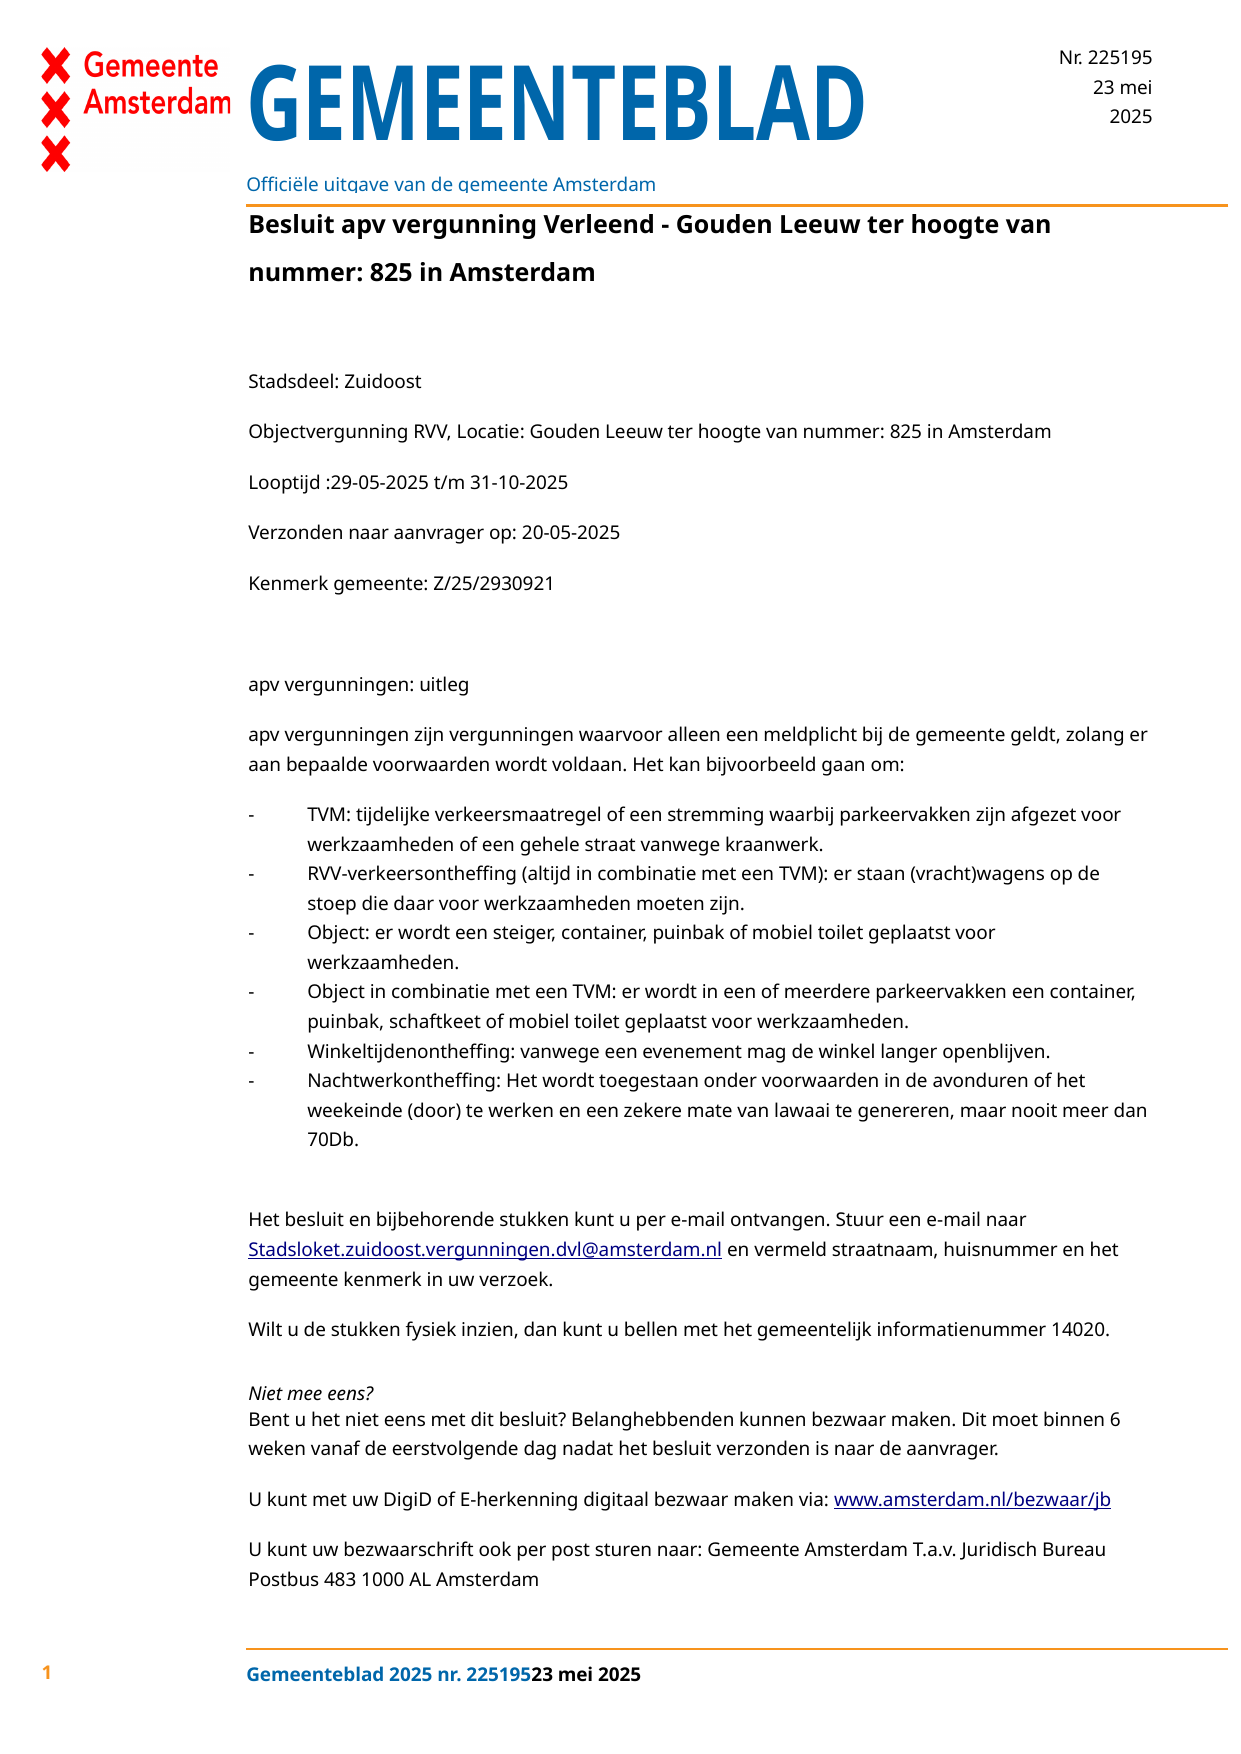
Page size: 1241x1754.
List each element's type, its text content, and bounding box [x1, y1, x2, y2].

text Kenmerk gemeente: Z/25/2930921 [248, 570, 1152, 596]
list RVV-verkeersontheffing (altijd in combinatie met een TVM): er staan (vracht)wagens op de stoep die daar voor werkzaamheden moeten zijn. [248, 860, 1152, 916]
text Verzonden naar aanvrager op: 20-05-2025 [248, 519, 1152, 545]
text Niet mee eens? [248, 1380, 1152, 1406]
list TVM: tijdelijke verkeersmaatregel of een stremming waarbij parkeervakken zijn afgezet voor werkzaamheden of een gehele straat vanwege kraanwerk. [248, 801, 1152, 857]
text Stadsdeel: Zuidoost [248, 368, 1152, 394]
text U kunt met uw DigiD of E-herkenning digitaal bezwaar maken via: www.amsterdam.nl/bezwaar/jb [248, 1486, 1152, 1512]
list Nachtwerkontheffing: Het wordt toegestaan onder voorwaarden in de avonduren of het weekeinde (door) te werken en een zekere mate van lawaai te genereren, maar nooit meer dan 70Db. [248, 1067, 1152, 1152]
text Bent u het niet eens met dit besluit? Belanghebbenden kunnen bezwaar maken. Dit moet binnen 6 weken vanaf de eerstvolgende dag nadat het besluit verzonden is naar de aanvrager. [248, 1406, 1152, 1461]
list Object in combinatie met een TVM: er wordt in een of meerdere parkeervakken een container, puinbak, schaftkeet of mobiel toilet geplaatst voor werkzaamheden. [248, 979, 1152, 1034]
text Looptijd :29-05-2025 t/m 31-10-2025 [248, 469, 1152, 495]
text Het besluit en bijbehorende stukken kunt u per e-mail ontvangen. Stuur een e-mail naar Stadsloket.zuidoost.vergunningen.dvl@amsterdam.nl en vermeld straatnaam, huisnummer en het gemeente kenmerk in uw verzoek. [248, 1207, 1152, 1292]
text Objectvergunning RVV, Locatie: Gouden Leeuw ter hoogte van nummer: 825 in Amsterdam [248, 419, 1152, 444]
text Wilt u de stukken fysiek inzien, dan kunt u bellen met het gemeentelijk informatienummer 14020. [248, 1316, 1152, 1342]
text apv vergunningen zijn vergunningen waarvoor alleen een meldplicht bij de gemeente geldt, zolang er aan bepaalde voorwaarden wordt voldaan. Het kan bijvoorbeeld gaan om: [248, 721, 1152, 777]
picture [41, 47, 231, 172]
list Winkeltijdenontheffing: vanwege een evenement mag de winkel langer openblijven. [248, 1038, 1152, 1064]
text U kunt uw bezwaarschrift ook per post sturen naar: Gemeente Amsterdam T.a.v. Juridisch Bureau Postbus 483 1000 AL Amsterdam [248, 1536, 1152, 1592]
list Object: er wordt een steiger, container, puinbak of mobiel toilet geplaatst voor werkzaamheden. [248, 919, 1152, 975]
text Besluit apv vergunning Verleend - Gouden Leeuw ter hoogte van nummer: 825 in Amsterdam [248, 207, 1152, 288]
text apv vergunningen: uitleg [248, 671, 1152, 697]
